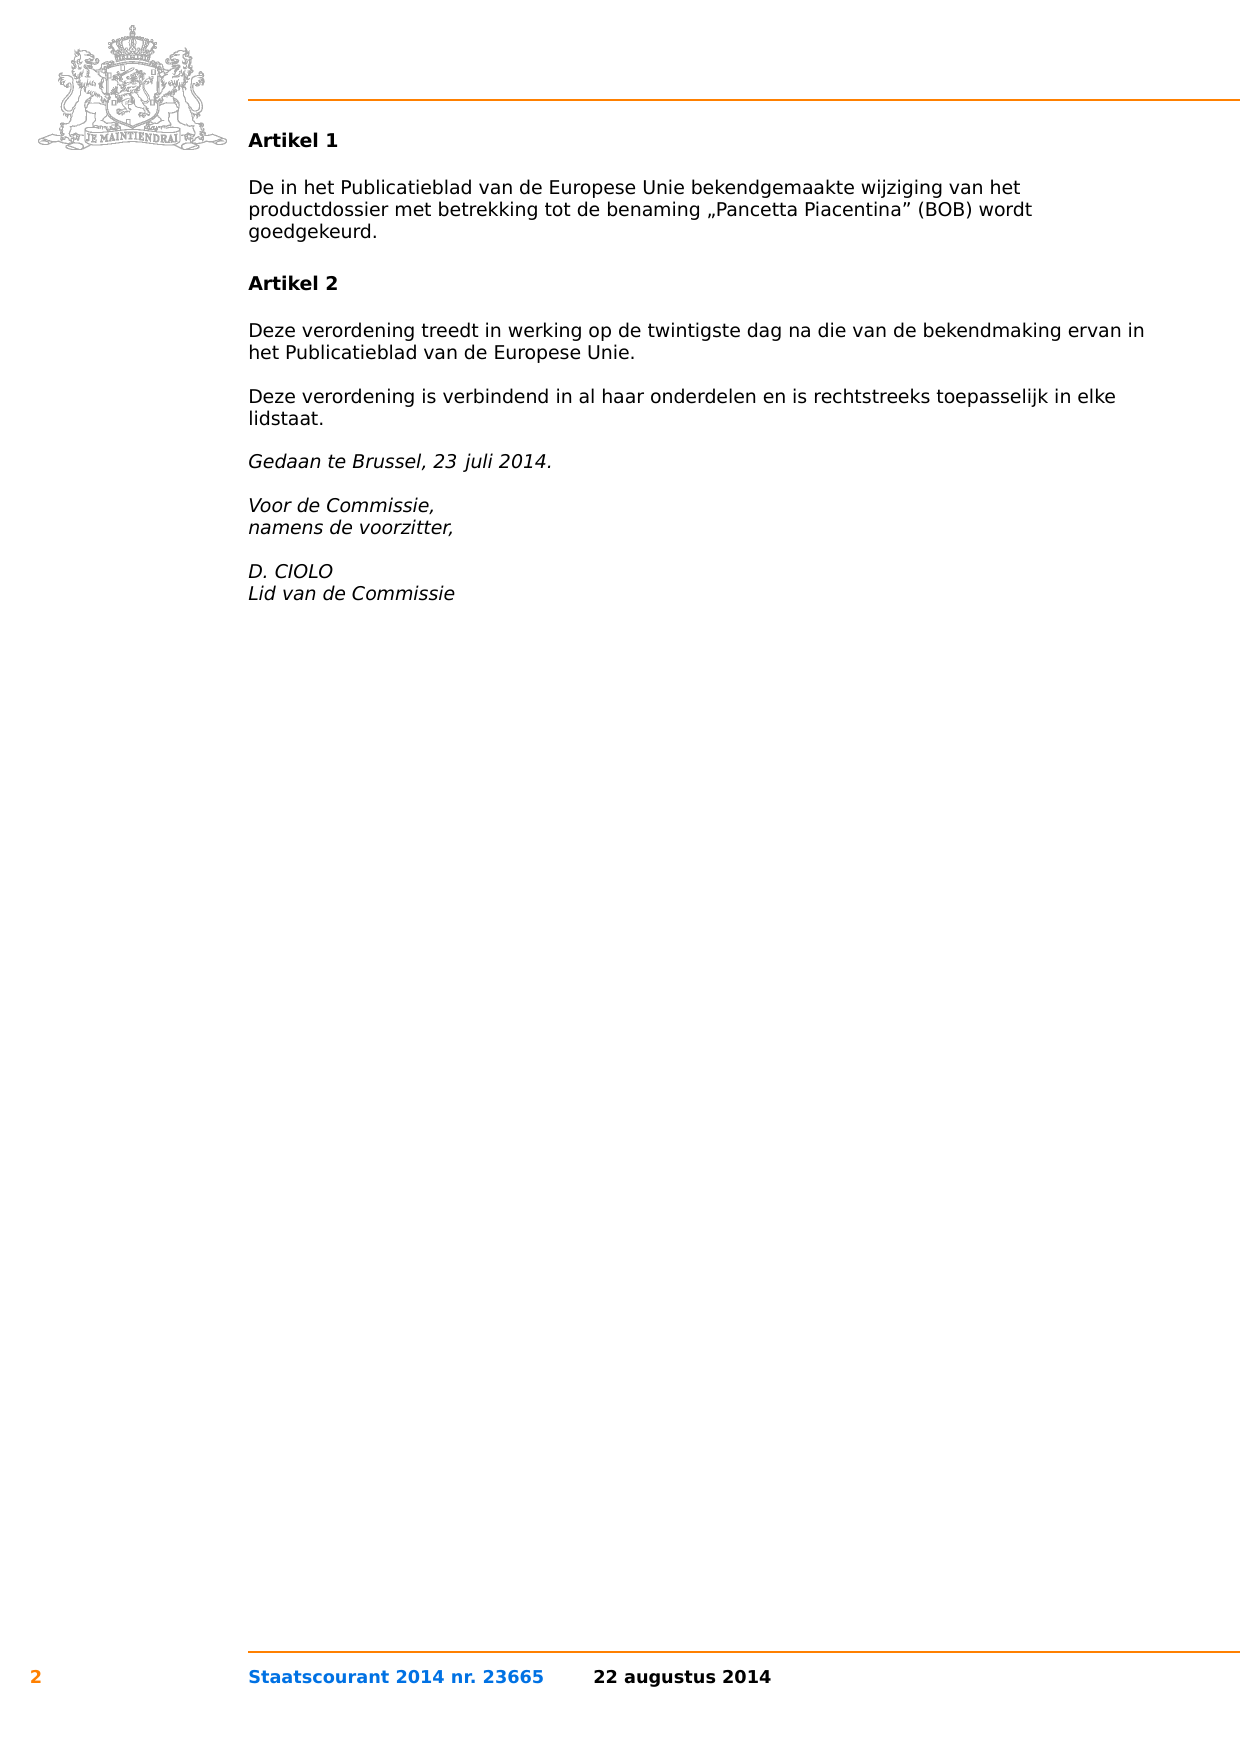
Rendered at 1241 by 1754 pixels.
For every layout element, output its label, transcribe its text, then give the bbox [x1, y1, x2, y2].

text De in het Publicatieblad van de Europese Unie bekendgemaakte wijziging van het productdossier met betrekking tot de benaming „Pancetta Piacentina” (BOB) wordt goedgekeurd. [248, 177, 1163, 243]
subtitle Artikel 1 [248, 130, 1163, 152]
picture [38, 25, 227, 150]
text Gedaan te Brussel, 23 juli 2014. [248, 451, 1163, 473]
subtitle Artikel 2 [248, 273, 1163, 295]
text Deze verordening treedt in werking op de twintigste dag na die van de bekendmaking ervan in het Publicatieblad van de Europese Unie. [248, 320, 1163, 364]
text Deze verordening is verbindend in al haar onderdelen en is rechtstreeks toepasselijk in elke lidstaat. [248, 386, 1163, 429]
text Voor de Commissie, namens de voorzitter, D. CIOLO Lid van de Commissie [248, 495, 1163, 605]
